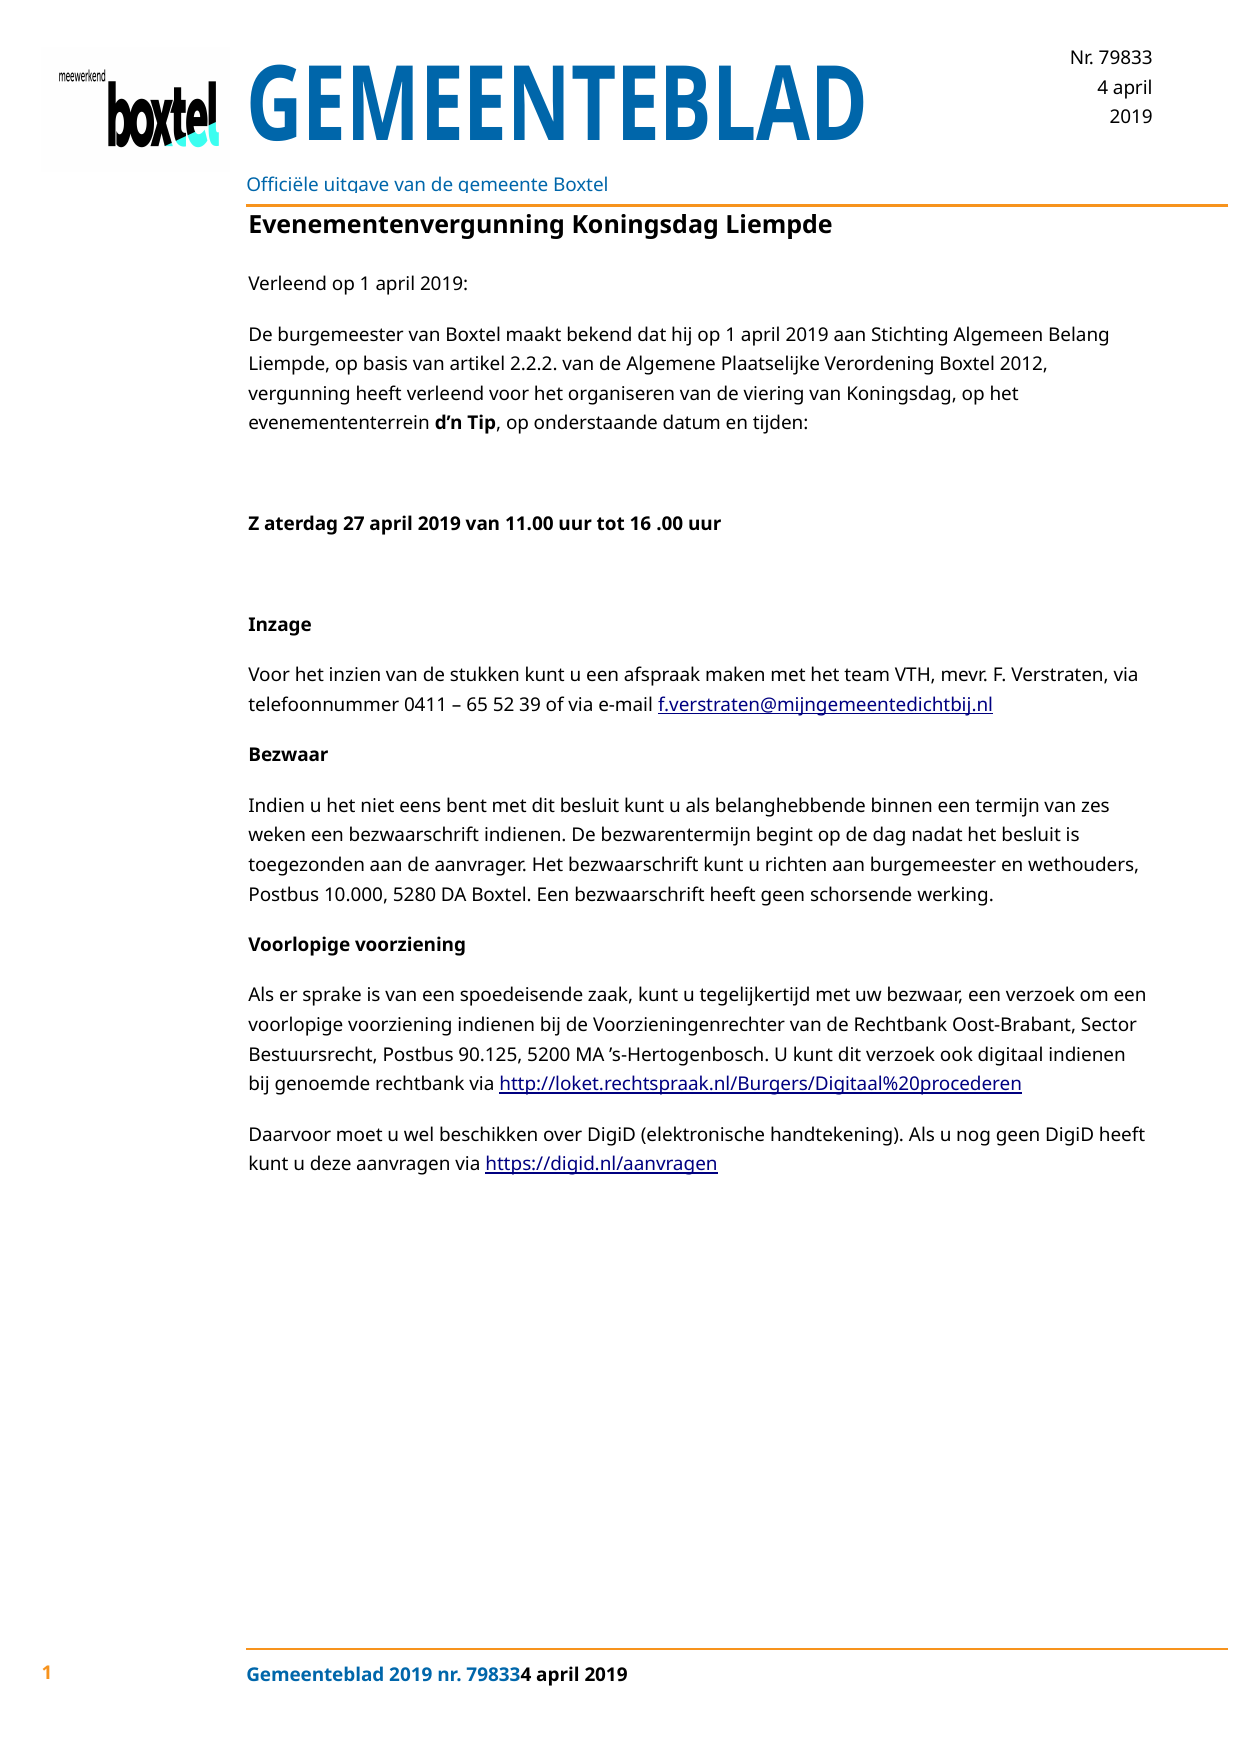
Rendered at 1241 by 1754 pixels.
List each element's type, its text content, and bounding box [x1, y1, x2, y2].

text Als er sprake is van een spoedeisende zaak, kunt u tegelijkertijd met uw bezwaar, een verzoek om een voorlopige voorziening indienen bij de Voorzieningenrechter van de Rechtbank Oost-Brabant, Sector Bestuursrecht, Postbus 90.125, 5200 MA ’s-Hertogenbosch. U kunt dit verzoek ook digitaal indienen bij genoemde rechtbank via http://loket.rechtspraak.nl/Burgers/Digitaal%20procederen [248, 982, 1152, 1096]
picture [41, 47, 231, 172]
text De burgemeester van Boxtel maakt bekend dat hij op 1 april 2019 aan Stichting Algemeen Belang Liempde, op basis van artikel 2.2.2. van de Algemene Plaatselijke Verordening Boxtel 2012, vergunning heeft verleend voor het organiseren van de viering van Koningsdag, op het evenemententerrein d’n Tip, op onderstaande datum en tijden: [248, 321, 1152, 435]
text Bezwaar [248, 742, 1152, 767]
text Evenementenvergunning Koningsdag Liempde [248, 207, 1152, 241]
text Verleend op 1 april 2019: [248, 270, 1152, 296]
text Voor het inzien van de stukken kunt u een afspraak maken met het team VTH, mevr. F. Verstraten, via telefoonnummer 0411 – 65 52 39 of via e-mail f.verstraten@mijngemeentedichtbij.nl [248, 662, 1152, 717]
text Voorlopige voorziening [248, 931, 1152, 957]
text Indien u het niet eens bent met dit besluit kunt u als belanghebbende binnen een termijn van zes weken een bezwaarschrift indienen. De bezwarentermijn begint op de dag nadat het besluit is toegezonden aan de aanvrager. Het bezwaarschrift kunt u richten aan burgemeester en wethouders, Postbus 10.000, 5280 DA Boxtel. Een bezwaarschrift heeft geen schorsende werking. [248, 792, 1152, 906]
text Daarvoor moet u wel beschikken over DigiD (elektronische handtekening). Als u nog geen DigiD heeft kunt u deze aanvragen via https://digid.nl/aanvragen [248, 1121, 1152, 1176]
text Z aterdag 27 april 2019 van 11.00 uur tot 16 .00 uur [248, 510, 1152, 536]
text Inzage [248, 611, 1152, 637]
